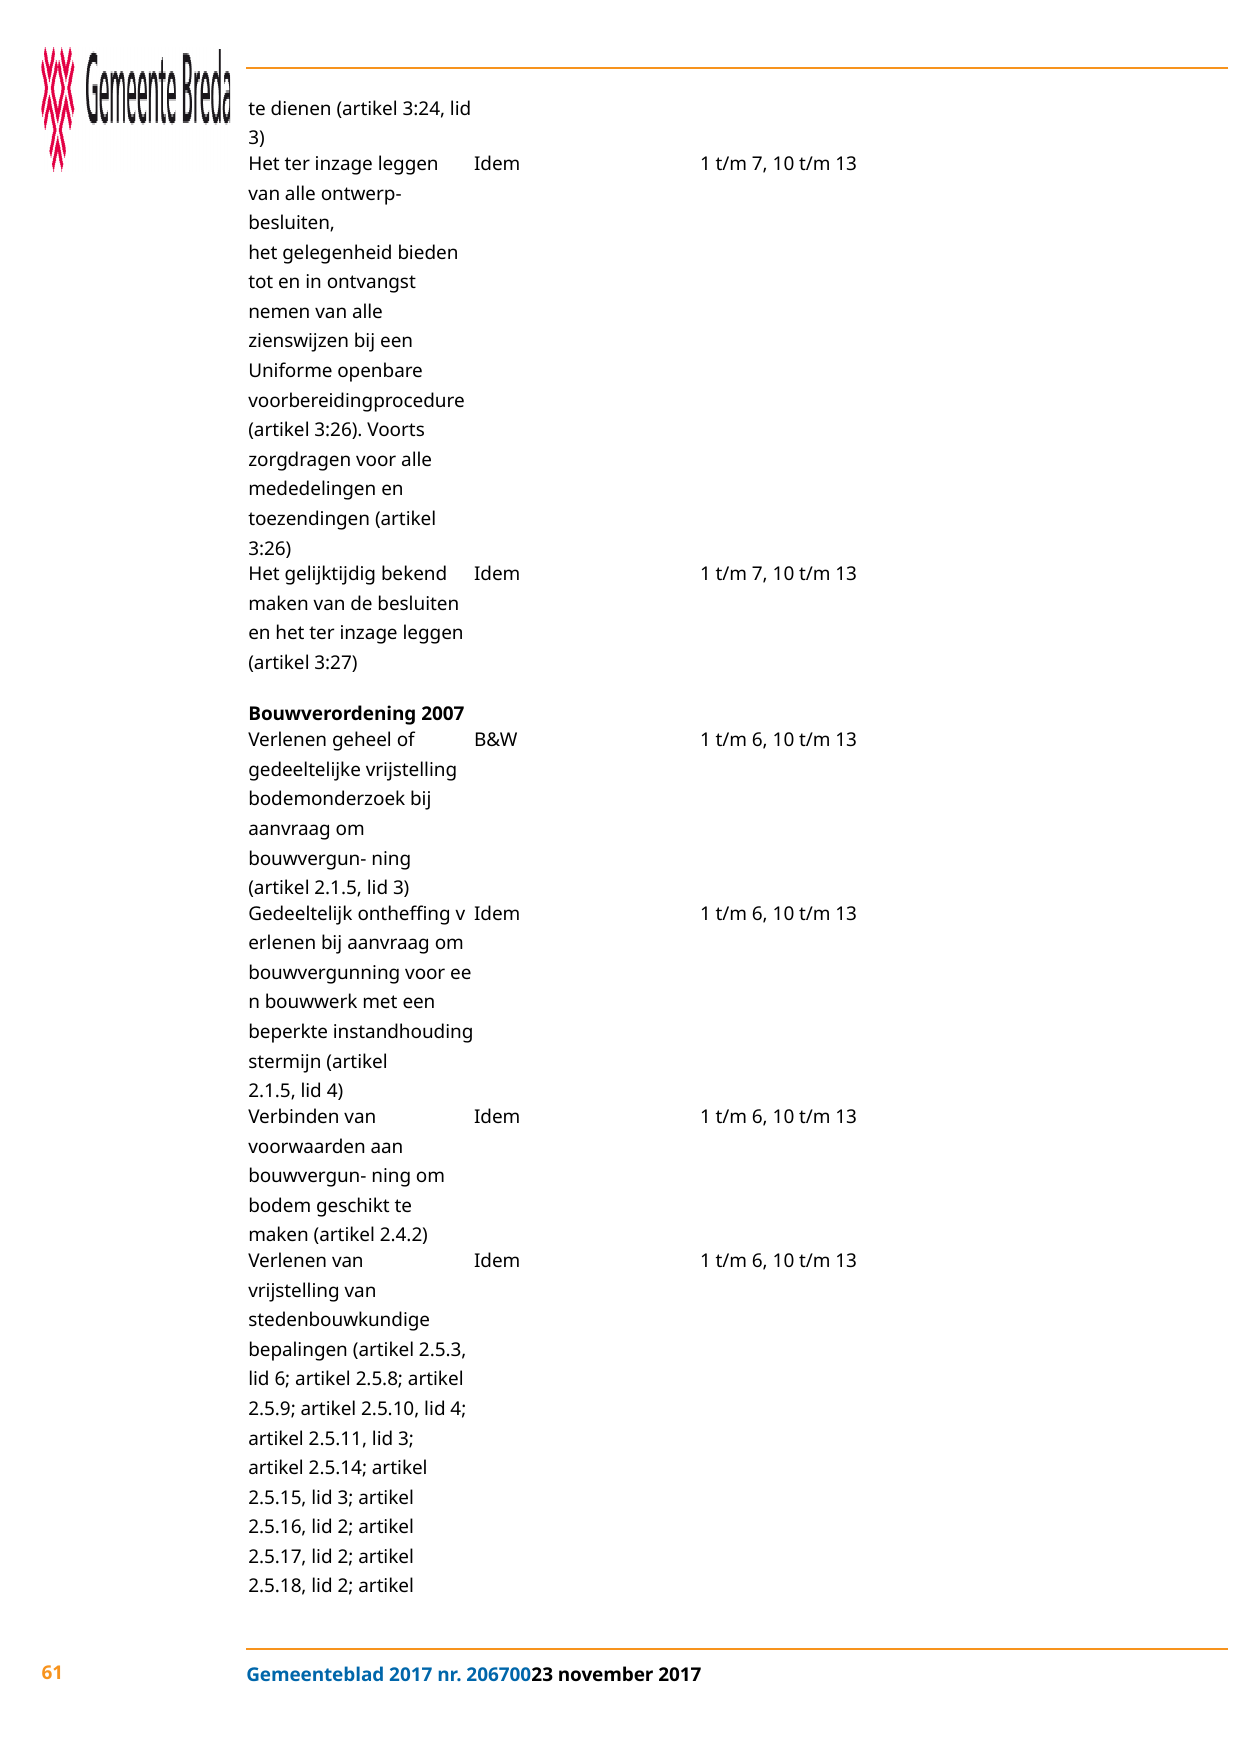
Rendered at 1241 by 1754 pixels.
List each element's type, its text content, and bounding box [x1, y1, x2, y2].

table_cell [926, 150, 1152, 560]
table_cell Idem [474, 150, 700, 560]
table_cell 1 t/m 6, 10 t/m 13 [700, 726, 926, 900]
table_cell Idem [474, 560, 700, 675]
table_cell 1 t/m 7, 10 t/m 13 [700, 150, 926, 560]
picture [41, 47, 231, 172]
table_cell Idem [474, 1103, 700, 1247]
table_cell [926, 95, 1152, 150]
table_cell Verlenen geheel of gedeeltelijke vrijstelling bodemonderzoek bij aanvraag om bouwvergun- ning (artikel 2.1.5, lid 3) [248, 726, 474, 900]
table_cell [926, 726, 1152, 900]
table_cell [474, 701, 700, 726]
table_cell Het ter inzage leggen van alle ontwerp-besluiten, het gelegenheid bieden tot en in ontvangst nemen van alle zienswijzen bij een Uniforme openbare voorbereidingprocedure (artikel 3:26). Voorts zorgdragen voor alle mededelingen en toezendingen (artikel 3:26) [248, 150, 474, 560]
table_cell [700, 675, 926, 701]
table_cell [926, 560, 1152, 675]
table_cell Het gelijktijdig bekend maken van de besluiten en het ter inzage leggen (artikel 3:27) [248, 560, 474, 675]
table_cell Verbinden van voorwaarden aan bouwvergun- ning om bodem geschikt te maken (artikel 2.4.2) [248, 1103, 474, 1247]
table_cell 1 t/m 6, 10 t/m 13 [700, 1103, 926, 1247]
table_cell [700, 95, 926, 150]
table_cell Idem [474, 900, 700, 1103]
table_cell [926, 900, 1152, 1103]
table_cell te dienen (artikel 3:24, lid 3) [248, 95, 474, 150]
table_cell Gedeeltelijk ontheffing verlenen bij aanvraag om bouwvergunning voor een bouwwerk met een beperkte instandhoudingstermijn (artikel 2.1.5, lid 4) [248, 900, 474, 1103]
table_cell 1 t/m 6, 10 t/m 13 [700, 1247, 926, 1598]
table_cell Idem [474, 1247, 700, 1598]
table_cell [926, 1247, 1152, 1598]
table_cell [926, 701, 1152, 726]
table_cell [474, 675, 700, 701]
table_cell Verlenen van vrijstelling van stedenbouwkundige bepalingen (artikel 2.5.3, lid 6; artikel 2.5.8; artikel 2.5.9; artikel 2.5.10, lid 4; artikel 2.5.11, lid 3; artikel 2.5.14; artikel 2.5.15, lid 3; artikel 2.5.16, lid 2; artikel 2.5.17, lid 2; artikel 2.5.18, lid 2; artikel [248, 1247, 474, 1598]
table_cell [926, 1103, 1152, 1247]
table_cell [926, 675, 1152, 701]
table_cell Bouwverordening 2007 [248, 701, 474, 726]
table_cell 1 t/m 6, 10 t/m 13 [700, 900, 926, 1103]
table_cell B&W [474, 726, 700, 900]
table_cell [248, 675, 474, 701]
table_cell 1 t/m 7, 10 t/m 13 [700, 560, 926, 675]
table_cell [700, 701, 926, 726]
table_cell [474, 95, 700, 150]
